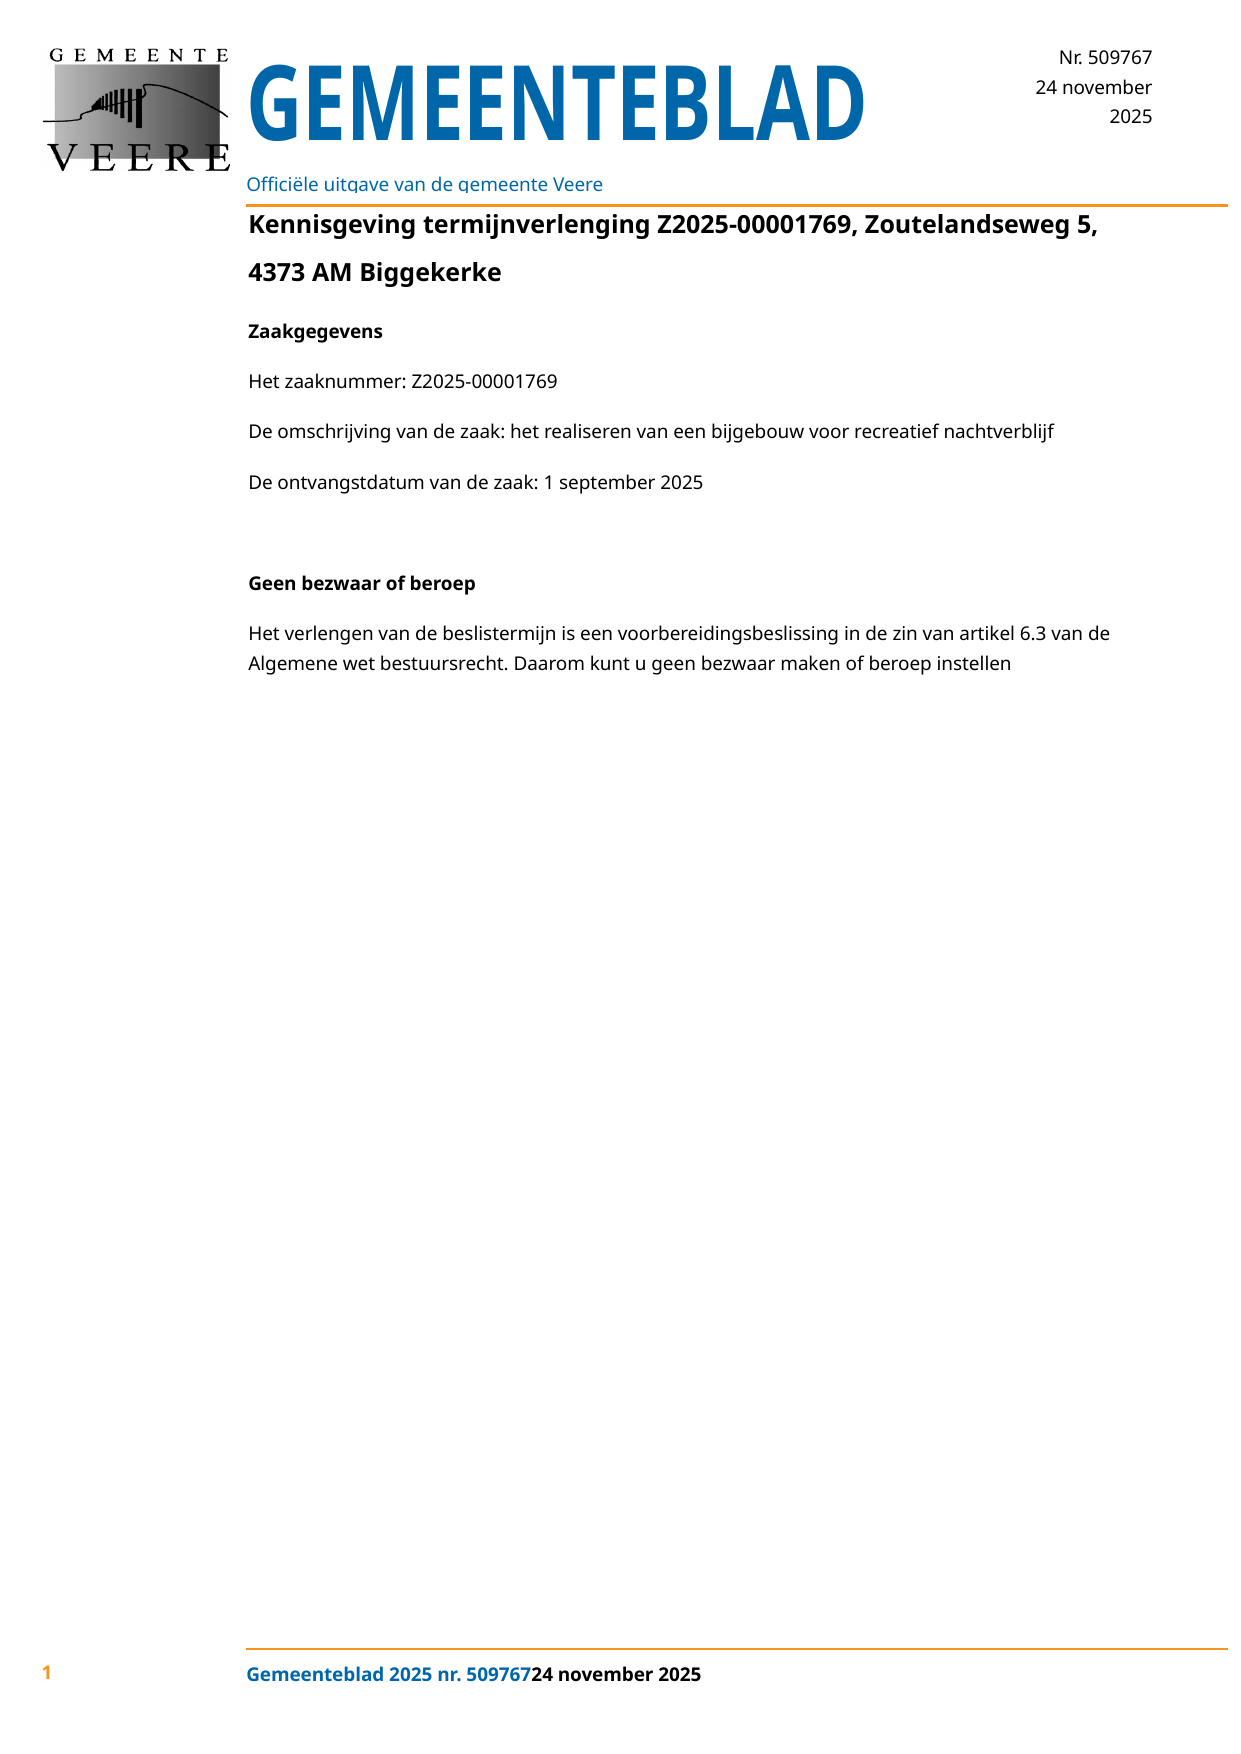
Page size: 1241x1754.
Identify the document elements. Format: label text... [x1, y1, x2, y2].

text Het verlengen van de beslistermijn is een voorbereidingsbeslissing in de zin van artikel 6.3 van de Algemene wet bestuursrecht. Daarom kunt u geen bezwaar maken of beroep instellen [248, 620, 1152, 676]
text Het zaaknummer: Z2025-00001769 [248, 368, 1152, 394]
text Geen bezwaar of beroep [248, 570, 1152, 596]
text De omschrijving van de zaak: het realiseren van een bijgebouw voor recreatief nachtverblijf [248, 419, 1152, 444]
text Kennisgeving termijnverlenging Z2025-00001769, Zoutelandseweg 5, 4373 AM Biggekerke [248, 207, 1152, 288]
text De ontvangstdatum van de zaak: 1 september 2025 [248, 469, 1152, 495]
picture [41, 47, 231, 172]
text Zaakgegevens [248, 318, 1152, 344]
